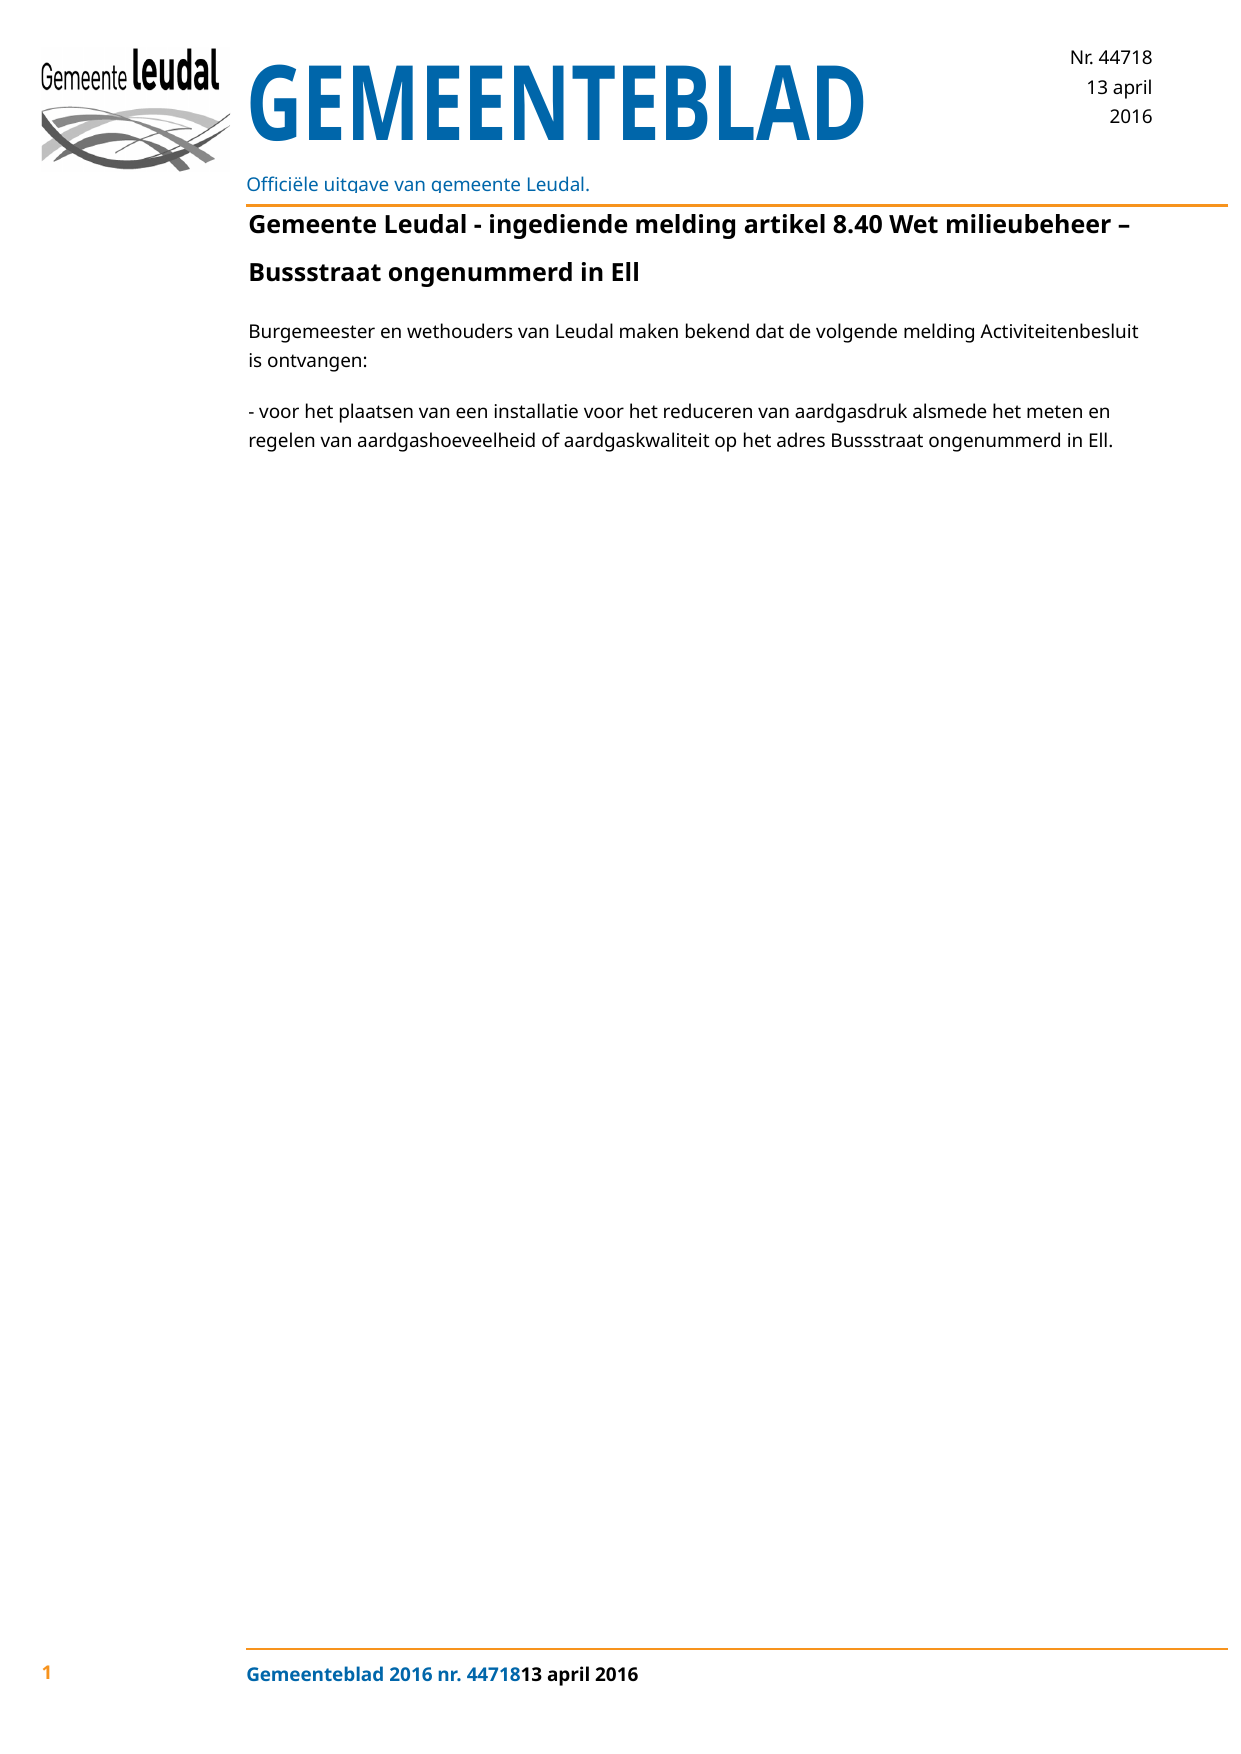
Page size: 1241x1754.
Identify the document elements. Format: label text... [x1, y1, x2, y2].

picture [41, 47, 231, 172]
text Gemeente Leudal - ingediende melding artikel 8.40 Wet milieubeheer – Bussstraat ongenummerd in Ell [248, 207, 1152, 288]
text - voor het plaatsen van een installatie voor het reduceren van aardgasdruk alsmede het meten en regelen van aardgashoeveelheid of aardgaskwaliteit op het adres Bussstraat ongenummerd in Ell. [248, 398, 1152, 453]
text Burgemeester en wethouders van Leudal maken bekend dat de volgende melding Activiteitenbesluit is ontvangen: [248, 318, 1152, 373]
